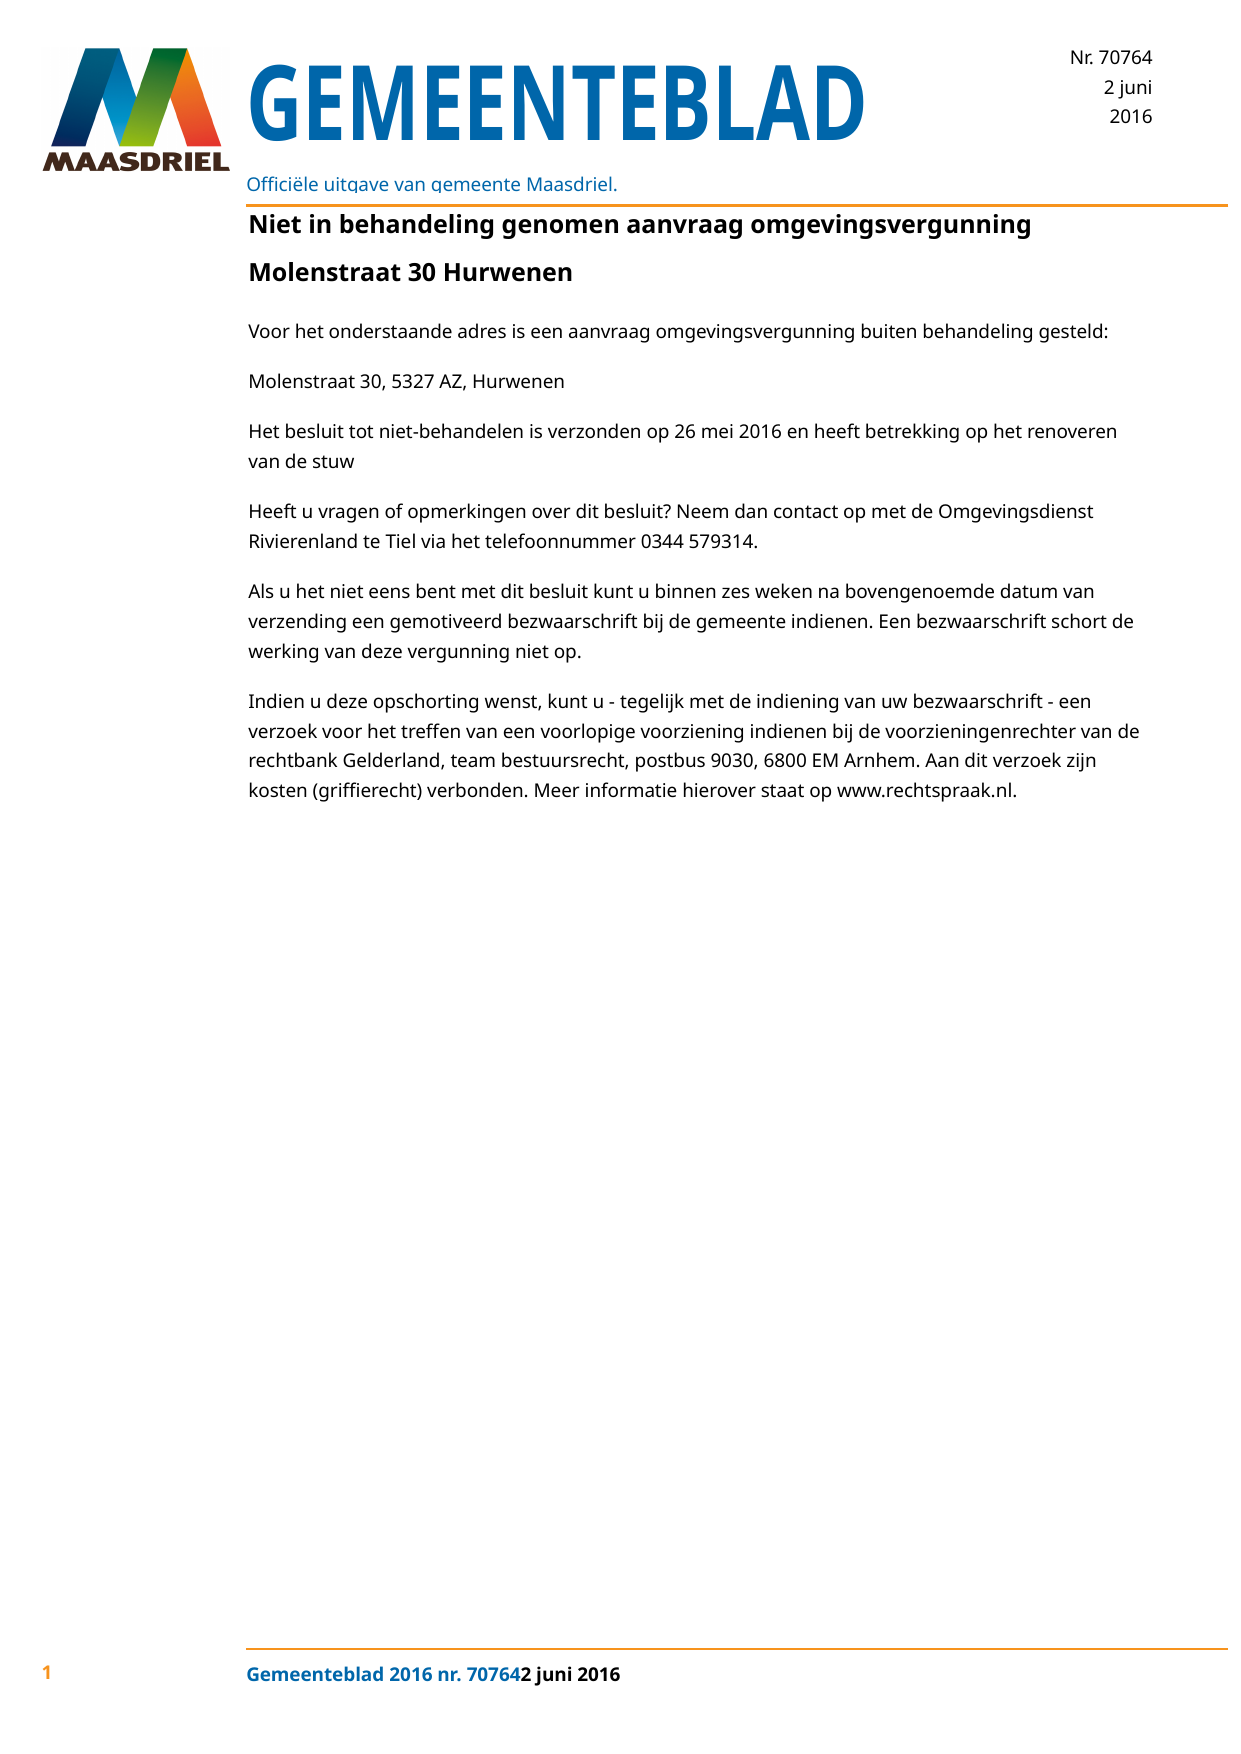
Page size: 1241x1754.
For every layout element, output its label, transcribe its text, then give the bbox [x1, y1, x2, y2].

picture [41, 47, 231, 172]
text Als u het niet eens bent met dit besluit kunt u binnen zes weken na bovengenoemde datum van verzending een gemotiveerd bezwaarschrift bij de gemeente indienen. Een bezwaarschrift schort de werking van deze vergunning niet op. [248, 579, 1152, 664]
text Voor het onderstaande adres is een aanvraag omgevingsvergunning buiten behandeling gesteld: [248, 318, 1152, 344]
text Heeft u vragen of opmerkingen over dit besluit? Neem dan contact op met de Omgevingsdienst Rivierenland te Tiel via het telefoonnummer 0344 579314. [248, 499, 1152, 554]
text Molenstraat 30, 5327 AZ, Hurwenen [248, 368, 1152, 394]
text Indien u deze opschorting wenst, kunt u - tegelijk met de indiening van uw bezwaarschrift - een verzoek voor het treffen van een voorlopige voorziening indienen bij de voorzieningenrechter van de rechtbank Gelderland, team bestuursrecht, postbus 9030, 6800 EM Arnhem. Aan dit verzoek zijn kosten (griffierecht) verbonden. Meer informatie hierover staat op www.rechtspraak.nl. [248, 688, 1152, 803]
text Het besluit tot niet-behandelen is verzonden op 26 mei 2016 en heeft betrekking op het renoveren van de stuw [248, 419, 1152, 474]
text Niet in behandeling genomen aanvraag omgevingsvergunning Molenstraat 30 Hurwenen [248, 207, 1152, 288]
